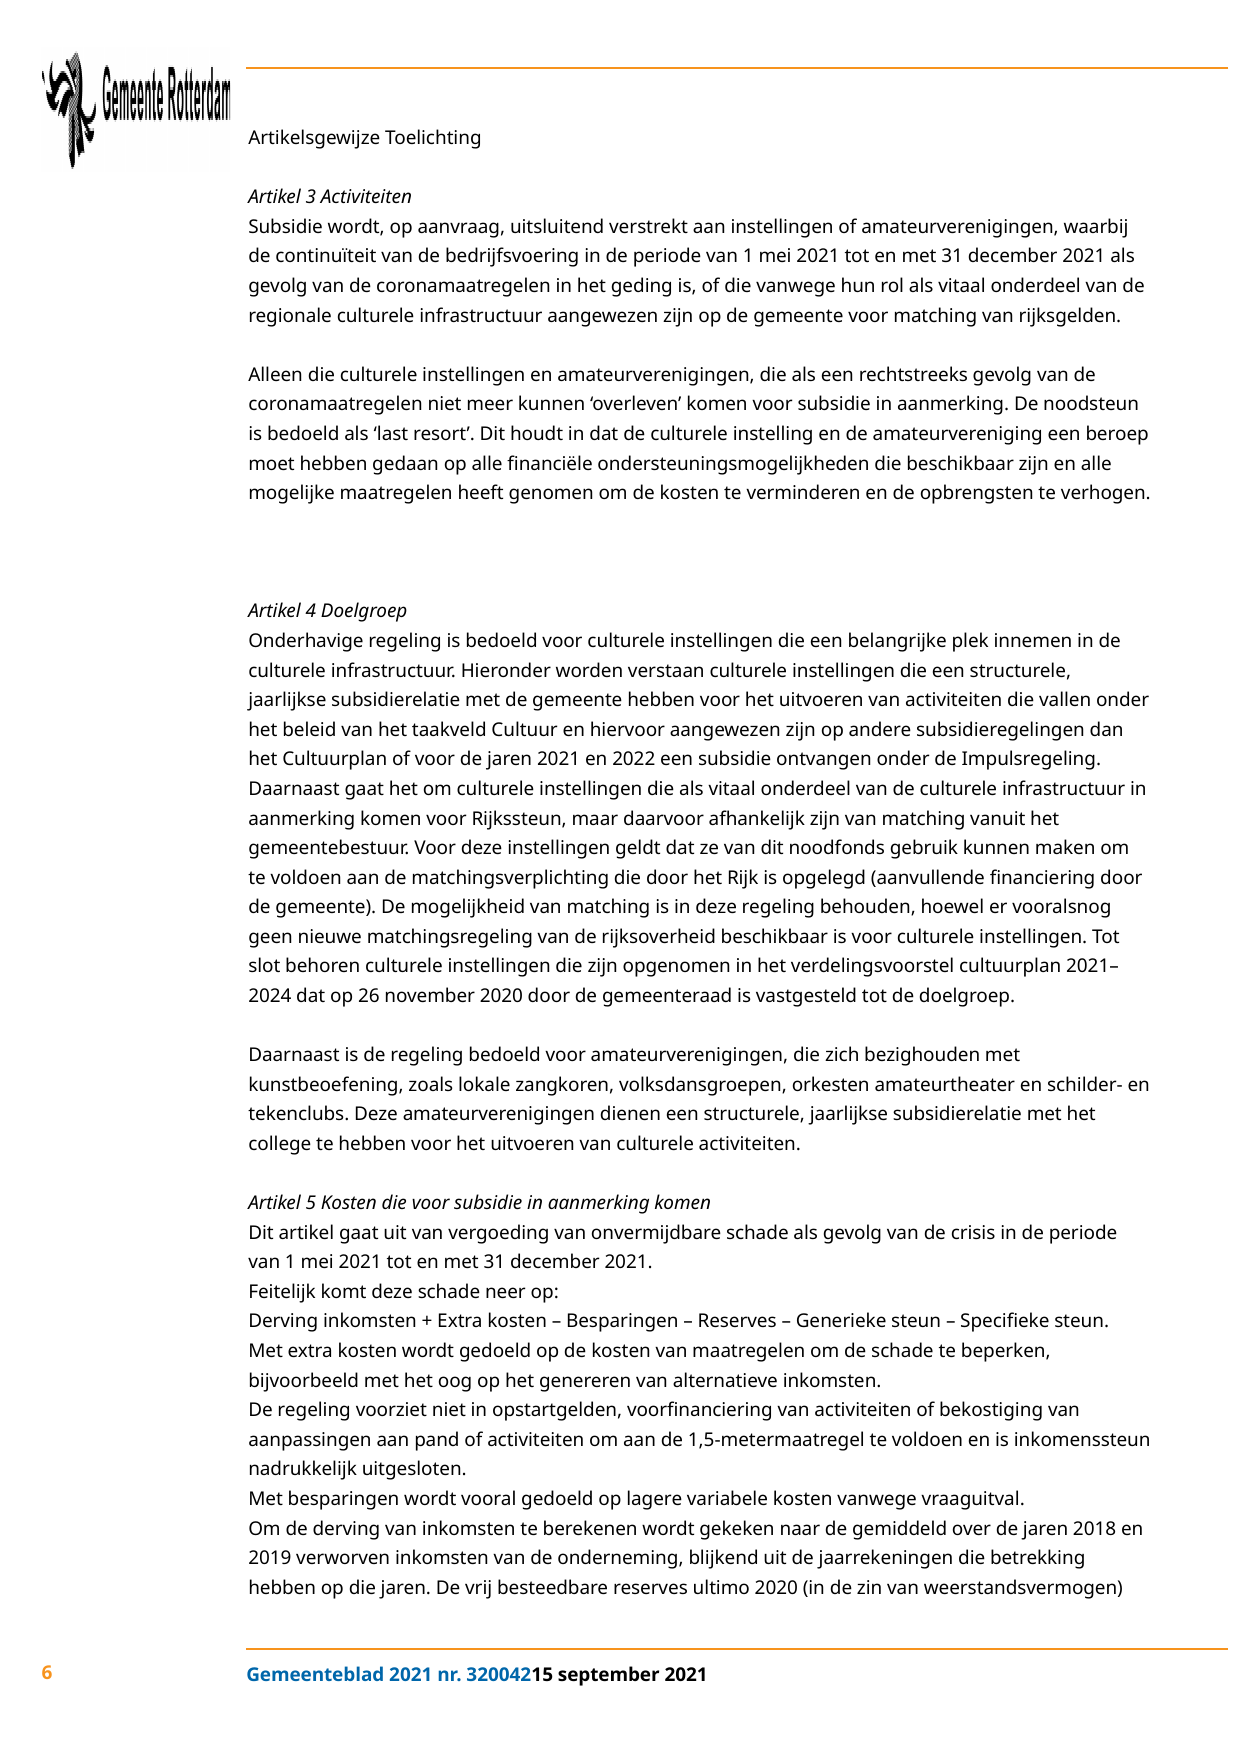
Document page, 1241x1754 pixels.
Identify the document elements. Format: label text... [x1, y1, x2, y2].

text Artikel 5 Kosten die voor subsidie in aanmerking komen [248, 1189, 1152, 1215]
text Om de derving van inkomsten te berekenen wordt gekeken naar de gemiddeld over de jaren 2018 en 2019 verworven inkomsten van de onderneming, blijkend uit de jaarrekeningen die betrekking hebben op die jaren. De vrij besteedbare reserves ultimo 2020 (in de zin van weerstandsvermogen) [248, 1515, 1152, 1600]
text De regeling voorziet niet in opstartgelden, voorfinanciering van activiteiten of bekostiging van aanpassingen aan pand of activiteiten om aan de 1,5-metermaatregel te voldoen en is inkomenssteun nadrukkelijk uitgesloten. [248, 1396, 1152, 1481]
text Daarnaast is de regeling bedoeld voor amateurverenigingen, die zich bezighouden met kunstbeoefening, zoals lokale zangkoren, volksdansgroepen, orkesten amateurtheater en schilder- en tekenclubs. Deze amateurverenigingen dienen een structurele, jaarlijkse subsidierelatie met het college te hebben voor het uitvoeren van culturele activiteiten. [248, 1041, 1152, 1156]
text Dit artikel gaat uit van vergoeding van onvermijdbare schade als gevolg van de crisis in de periode van 1 mei 2021 tot en met 31 december 2021. [248, 1219, 1152, 1274]
text Feitelijk komt deze schade neer op: [248, 1278, 1152, 1304]
text Subsidie wordt, op aanvraag, uitsluitend verstrekt aan instellingen of amateurverenigingen, waarbij de continuïteit van de bedrijfsvoering in de periode van 1 mei 2021 tot en met 31 december 2021 als gevolg van de coronamaatregelen in het geding is, of die vanwege hun rol als vitaal onderdeel van de regionale culturele infrastructuur aangewezen zijn op de gemeente voor matching van rijksgelden. [248, 213, 1152, 328]
text Artikel 3 Activiteiten [248, 183, 1152, 209]
text Artikel 4 Doelgroep [248, 598, 1152, 623]
text Onderhavige regeling is bedoeld voor culturele instellingen die een belangrijke plek innemen in de culturele infrastructuur. Hieronder worden verstaan culturele instellingen die een structurele, jaarlijkse subsidierelatie met de gemeente hebben voor het uitvoeren van activiteiten die vallen onder het beleid van het taakveld Cultuur en hiervoor aangewezen zijn op andere subsidieregelingen dan het Cultuurplan of voor de jaren 2021 en 2022 een subsidie ontvangen onder de Impulsregeling. Daarnaast gaat het om culturele instellingen die als vitaal onderdeel van de culturele infrastructuur in aanmerking komen voor Rijkssteun, maar daarvoor afhankelijk zijn van matching vanuit het gemeentebestuur. Voor deze instellingen geldt dat ze van dit noodfonds gebruik kunnen maken om te voldoen aan de matchingsverplichting die door het Rijk is opgelegd (aanvullende financiering door de gemeente). De mogelijkheid van matching is in deze regeling behouden, hoewel er vooralsnog geen nieuwe matchingsregeling van de rijksoverheid beschikbaar is voor culturele instellingen. Tot slot behoren culturele instellingen die zijn opgenomen in het verdelingsvoorstel cultuurplan 2021–2024 dat op 26 november 2020 door de gemeenteraad is vastgesteld tot de doelgroep. [248, 627, 1152, 1008]
text Met besparingen wordt vooral gedoeld op lagere variabele kosten vanwege vraaguitval. [248, 1485, 1152, 1511]
text Alleen die culturele instellingen en amateurverenigingen, die als een rechtstreeks gevolg van de coronamaatregelen niet meer kunnen ‘overleven’ komen voor subsidie in aanmerking. De noodsteun is bedoeld als ‘last resort’. Dit houdt in dat de culturele instelling en de amateurvereniging een beroep moet hebben gedaan op alle financiële ondersteuningsmogelijkheden die beschikbaar zijn en alle mogelijke maatregelen heeft genomen om de kosten te verminderen en de opbrengsten te verhogen. [248, 361, 1152, 505]
text Artikelsgewijze Toelichting [248, 124, 1152, 150]
text Met extra kosten wordt gedoeld op de kosten van maatregelen om de schade te beperken, bijvoorbeeld met het oog op het genereren van alternatieve inkomsten. [248, 1337, 1152, 1393]
picture [41, 47, 231, 172]
text Derving inkomsten + Extra kosten – Besparingen – Reserves – Generieke steun – Specifieke steun. [248, 1308, 1152, 1333]
